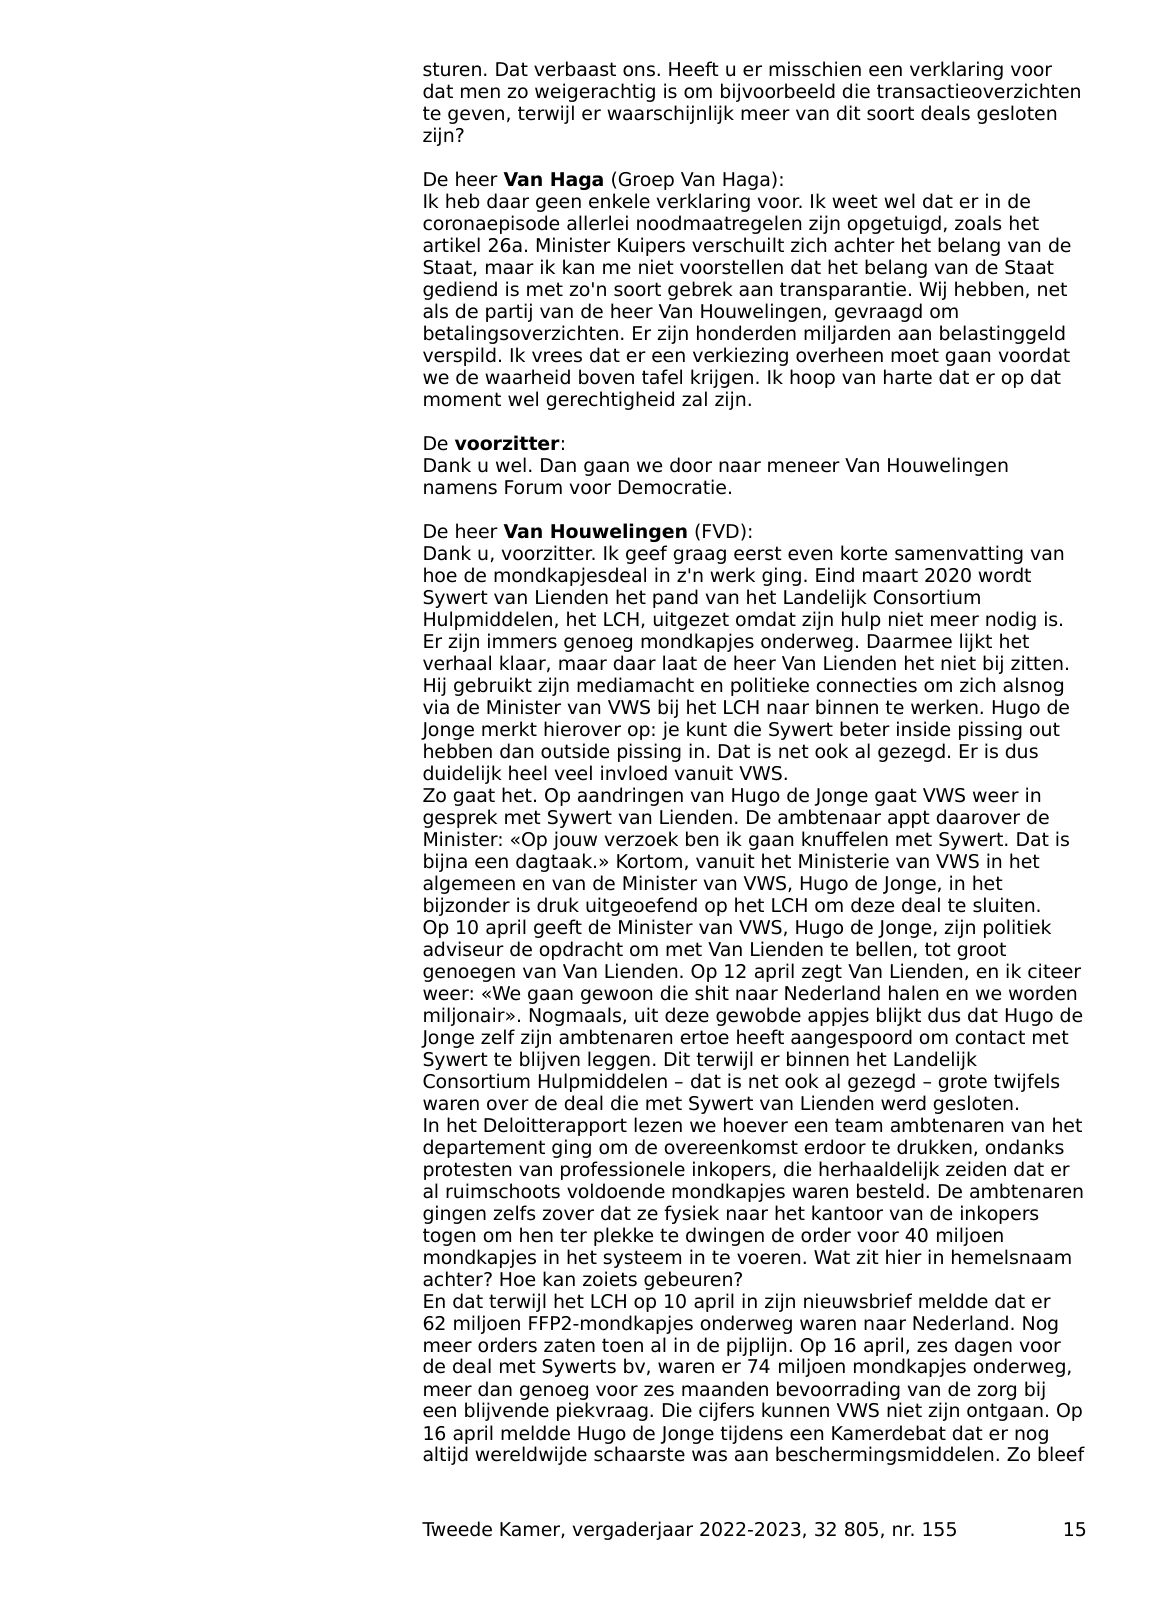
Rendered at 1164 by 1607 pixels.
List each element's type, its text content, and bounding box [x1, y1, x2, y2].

text En dat terwijl het LCH op 10 april in zijn nieuwsbrief meldde dat er 62 miljoen FFP2-mondkapjes onderweg waren naar Nederland. Nog meer orders zaten toen al in de pijplijn. Op 16 april, zes dagen voor de deal met Sywerts bv, waren er 74 miljoen mondkapjes onderweg, meer dan genoeg voor zes maanden bevoorrading van de zorg bij een blijvende piekvraag. Die cijfers kunnen VWS niet zijn ontgaan. Op 16 april meldde Hugo de Jonge tijdens een Kamerdebat dat er nog altijd wereldwijde schaarste was aan beschermingsmiddelen. Zo bleef [422, 1291, 1087, 1466]
text De heer Van Houwelingen (FVD): [422, 521, 1087, 543]
text Dank u wel. Dan gaan we door naar meneer Van Houwelingen namens Forum voor Democratie. [422, 455, 1087, 499]
text De voorzitter: [422, 433, 1087, 455]
text Zo gaat het. Op aandringen van Hugo de Jonge gaat VWS weer in gesprek met Sywert van Lienden. De ambtenaar appt daarover de Minister: «Op jouw verzoek ben ik gaan knuffelen met Sywert. Dat is bijna een dagtaak.» Kortom, vanuit het Ministerie van VWS in het algemeen en van de Minister van VWS, Hugo de Jonge, in het bijzonder is druk uitgeoefend op het LCH om deze deal te sluiten. [422, 785, 1087, 917]
text Dank u, voorzitter. Ik geef graag eerst even korte samenvatting van hoe de mondkapjesdeal in z'n werk ging. Eind maart 2020 wordt Sywert van Lienden het pand van het Landelijk Consortium Hulpmiddelen, het LCH, uitgezet omdat zijn hulp niet meer nodig is. Er zijn immers genoeg mondkapjes onderweg. Daarmee lijkt het verhaal klaar, maar daar laat de heer Van Lienden het niet bij zitten. Hij gebruikt zijn mediamacht en politieke connecties om zich alsnog via de Minister van VWS bij het LCH naar binnen te werken. Hugo de Jonge merkt hierover op: je kunt die Sywert beter inside pissing out hebben dan outside pissing in. Dat is net ook al gezegd. Er is dus duidelijk heel veel invloed vanuit VWS. [422, 543, 1087, 785]
text Op 10 april geeft de Minister van VWS, Hugo de Jonge, zijn politiek adviseur de opdracht om met Van Lienden te bellen, tot groot genoegen van Van Lienden. Op 12 april zegt Van Lienden, en ik citeer weer: «We gaan gewoon die shit naar Nederland halen en we worden miljonair». Nogmaals, uit deze gewobde appjes blijkt dus dat Hugo de Jonge zelf zijn ambtenaren ertoe heeft aangespoord om contact met Sywert te blijven leggen. Dit terwijl er binnen het Landelijk Consortium Hulpmiddelen – dat is net ook al gezegd – grote twijfels waren over de deal die met Sywert van Lienden werd gesloten. [422, 917, 1087, 1115]
text Ik heb daar geen enkele verklaring voor. Ik weet wel dat er in de coronaepisode allerlei noodmaatregelen zijn opgetuigd, zoals het artikel 26a. Minister Kuipers verschuilt zich achter het belang van de Staat, maar ik kan me niet voorstellen dat het belang van de Staat gediend is met zo'n soort gebrek aan transparantie. Wij hebben, net als de partij van de heer Van Houwelingen, gevraagd om betalingsoverzichten. Er zijn honderden miljarden aan belastinggeld verspild. Ik vrees dat er een verkiezing overheen moet gaan voordat we de waarheid boven tafel krijgen. Ik hoop van harte dat er op dat moment wel gerechtigheid zal zijn. [422, 191, 1087, 411]
text In het Deloitterapport lezen we hoever een team ambtenaren van het departement ging om de overeenkomst erdoor te drukken, ondanks protesten van professionele inkopers, die herhaaldelijk zeiden dat er al ruimschoots voldoende mondkapjes waren besteld. De ambtenaren gingen zelfs zover dat ze fysiek naar het kantoor van de inkopers togen om hen ter plekke te dwingen de order voor 40 miljoen mondkapjes in het systeem in te voeren. Wat zit hier in hemelsnaam achter? Hoe kan zoiets gebeuren? [422, 1115, 1087, 1291]
text De heer Van Haga (Groep Van Haga): [422, 169, 1087, 191]
text sturen. Dat verbaast ons. Heeft u er misschien een verklaring voor dat men zo weigerachtig is om bijvoorbeeld die transactieoverzichten te geven, terwijl er waarschijnlijk meer van dit soort deals gesloten zijn? [422, 59, 1087, 147]
